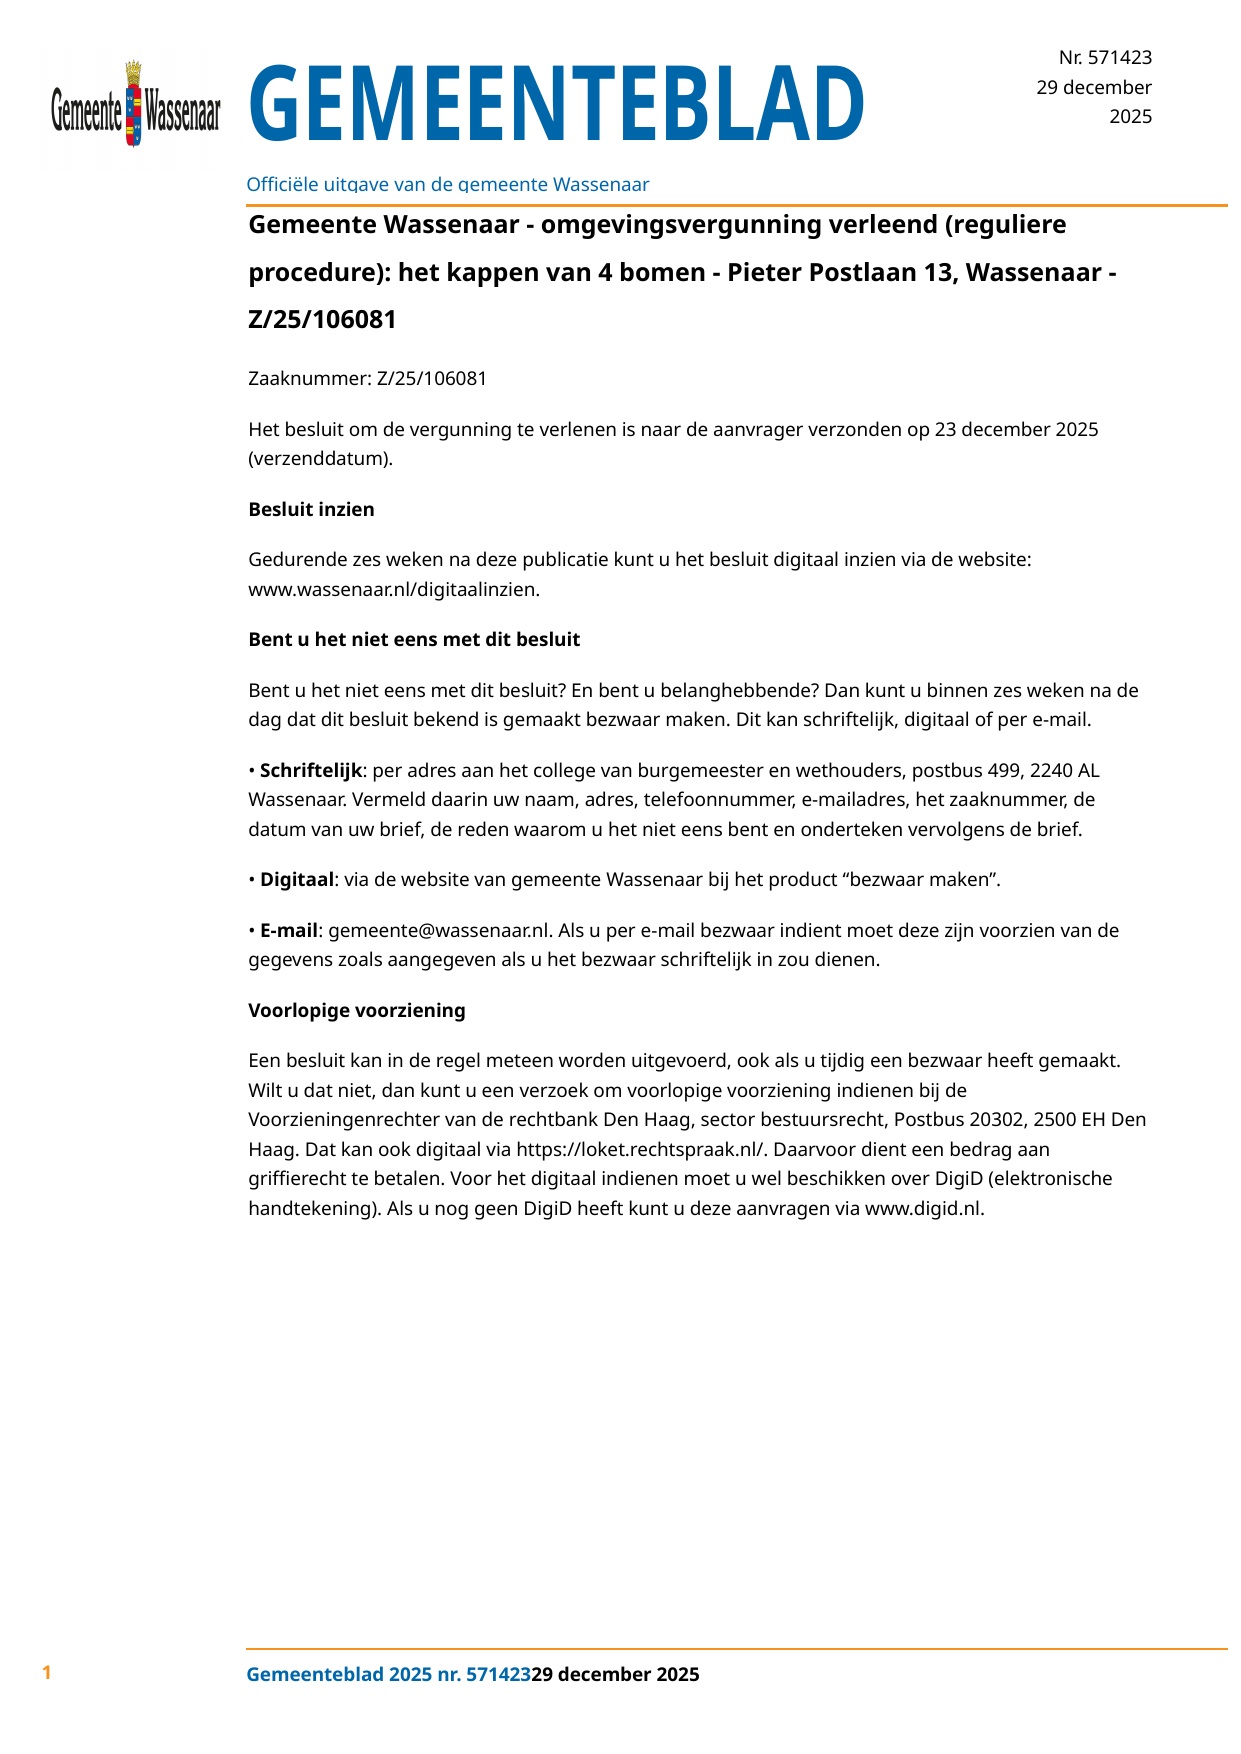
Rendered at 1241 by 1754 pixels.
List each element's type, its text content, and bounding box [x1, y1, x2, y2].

text Besluit inzien [248, 496, 1152, 522]
text Gedurende zes weken na deze publicatie kunt u het besluit digitaal inzien via de website: www.wassenaar.nl/digitaalinzien. [248, 546, 1152, 602]
text Het besluit om de vergunning te verlenen is naar de aanvrager verzonden op 23 december 2025 (verzenddatum). [248, 416, 1152, 471]
text Zaaknummer: Z/25/106081 [248, 366, 1152, 391]
picture [41, 47, 231, 172]
text • Schriftelijk: per adres aan het college van burgemeester en wethouders, postbus 499, 2240 AL Wassenaar. Vermeld daarin uw naam, adres, telefoonnummer, e-mailadres, het zaaknummer, de datum van uw brief, de reden waarom u het niet eens bent en onderteken vervolgens de brief. [248, 757, 1152, 842]
text Bent u het niet eens met dit besluit [248, 626, 1152, 652]
text Gemeente Wassenaar - omgevingsvergunning verleend (reguliere procedure): het kappen van 4 bomen - Pieter Postlaan 13, Wassenaar - Z/25/106081 [248, 207, 1152, 336]
text Bent u het niet eens met dit besluit? En bent u belanghebbende? Dan kunt u binnen zes weken na de dag dat dit besluit bekend is gemaakt bezwaar maken. Dit kan schriftelijk, digitaal of per e-mail. [248, 677, 1152, 732]
text Een besluit kan in de regel meteen worden uitgevoerd, ook als u tijdig een bezwaar heeft gemaakt. Wilt u dat niet, dan kunt u een verzoek om voorlopige voorziening indienen bij de Voorzieningenrechter van de rechtbank Den Haag, sector bestuursrecht, Postbus 20302, 2500 EH Den Haag. Dat kan ook digitaal via https://loket.rechtspraak.nl/. Daarvoor dient een bedrag aan griffierecht te betalen. Voor het digitaal indienen moet u wel beschikken over DigiD (elektronische handtekening). Als u nog geen DigiD heeft kunt u deze aanvragen via www.digid.nl. [248, 1047, 1152, 1221]
text Voorlopige voorziening [248, 997, 1152, 1022]
text • E-mail: gemeente@wassenaar.nl. Als u per e-mail bezwaar indient moet deze zijn voorzien van de gegevens zoals aangegeven als u het bezwaar schriftelijk in zou dienen. [248, 917, 1152, 972]
text • Digitaal: via de website van gemeente Wassenaar bij het product “bezwaar maken”. [248, 866, 1152, 892]
